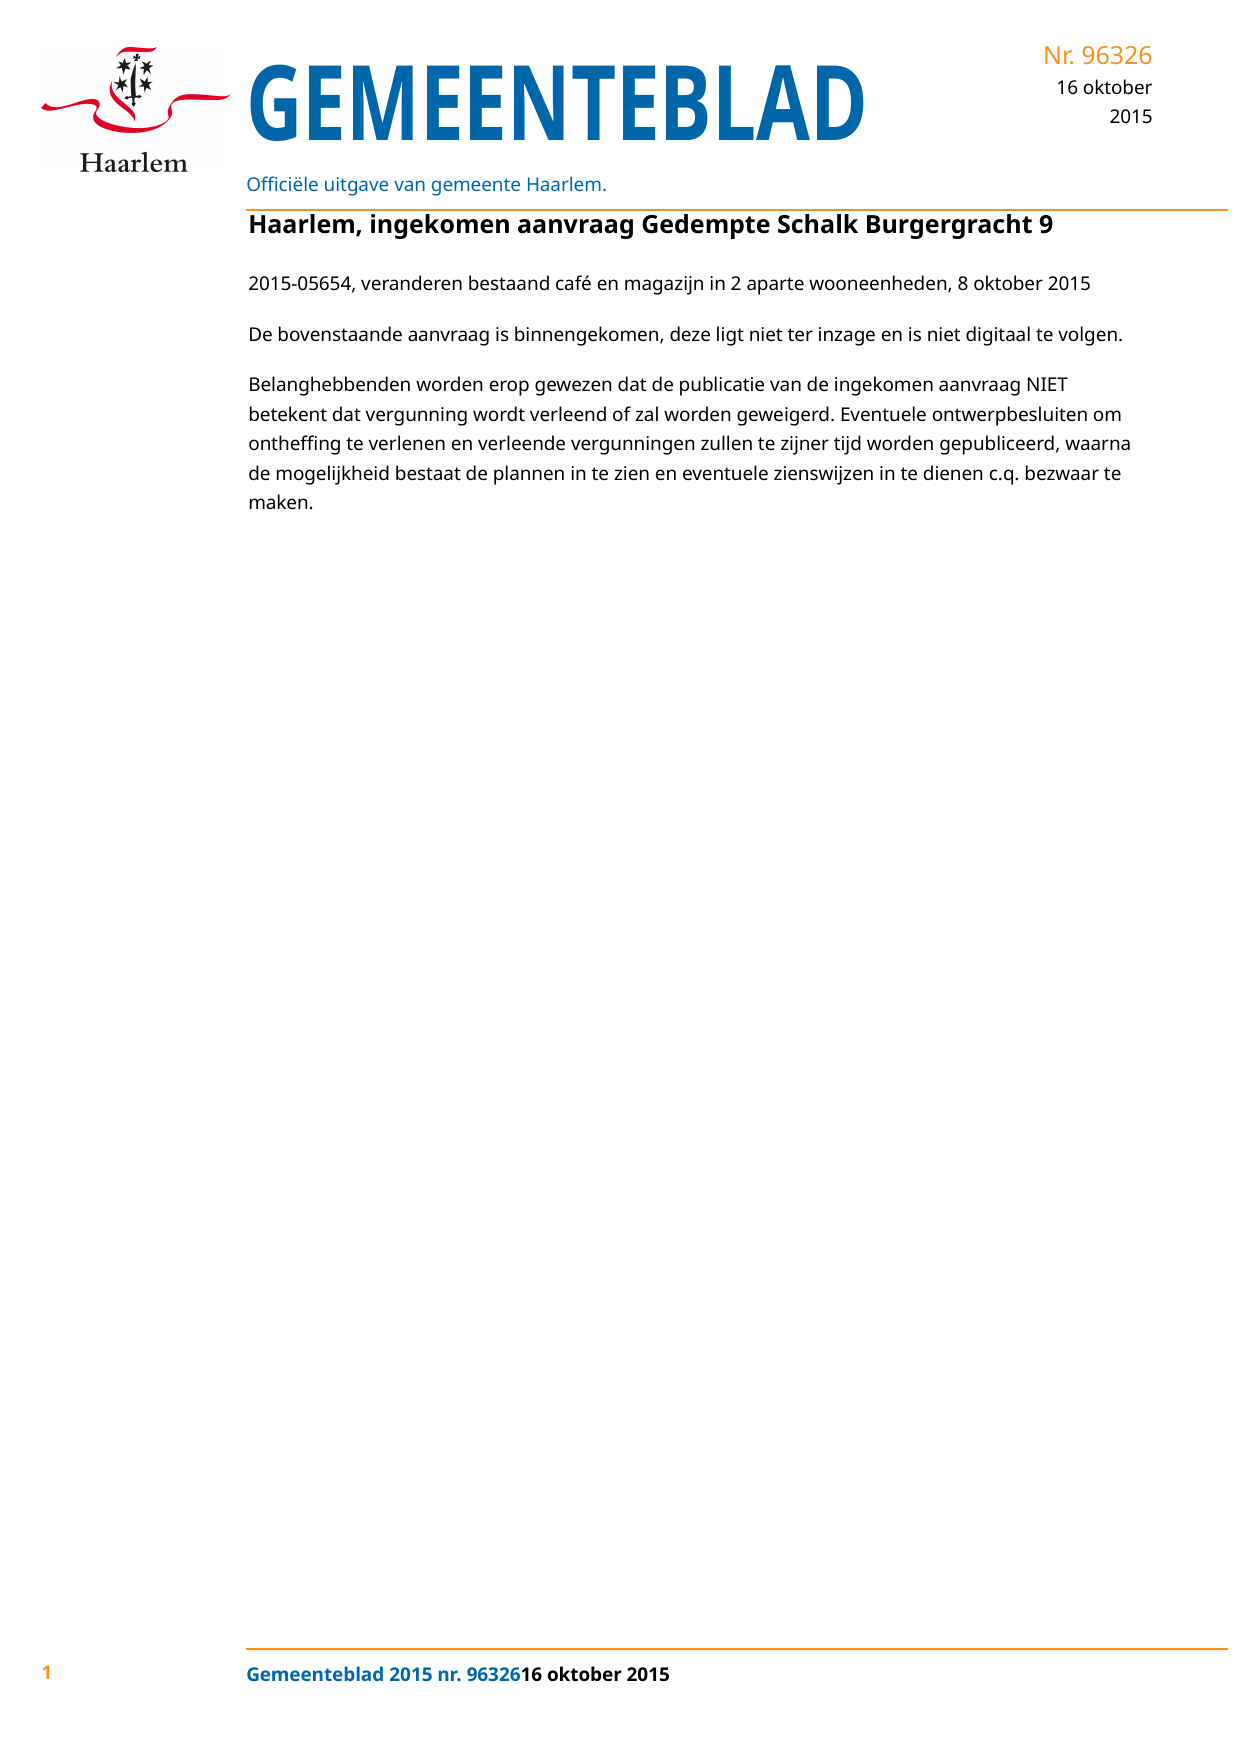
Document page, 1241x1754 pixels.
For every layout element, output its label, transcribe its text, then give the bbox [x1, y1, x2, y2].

text Belanghebbenden worden erop gewezen dat de publicatie van de ingekomen aanvraag NIET betekent dat vergunning wordt verleend of zal worden geweigerd. Eventuele ontwerpbesluiten om ontheffing te verlenen en verleende vergunningen zullen te zijner tijd worden gepubliceerd, waarna de mogelijkheid bestaat de plannen in te zien en eventuele zienswijzen in te dienen c.q. bezwaar te maken. [248, 371, 1152, 515]
text 2015-05654, veranderen bestaand café en magazijn in 2 aparte wooneenheden, 8 oktober 2015 [248, 270, 1152, 296]
text De bovenstaande aanvraag is binnengekomen, deze ligt niet ter inzage en is niet digitaal te volgen. [248, 321, 1152, 346]
text Haarlem, ingekomen aanvraag Gedempte Schalk Burgergracht 9 [248, 211, 1152, 241]
picture [41, 47, 231, 172]
